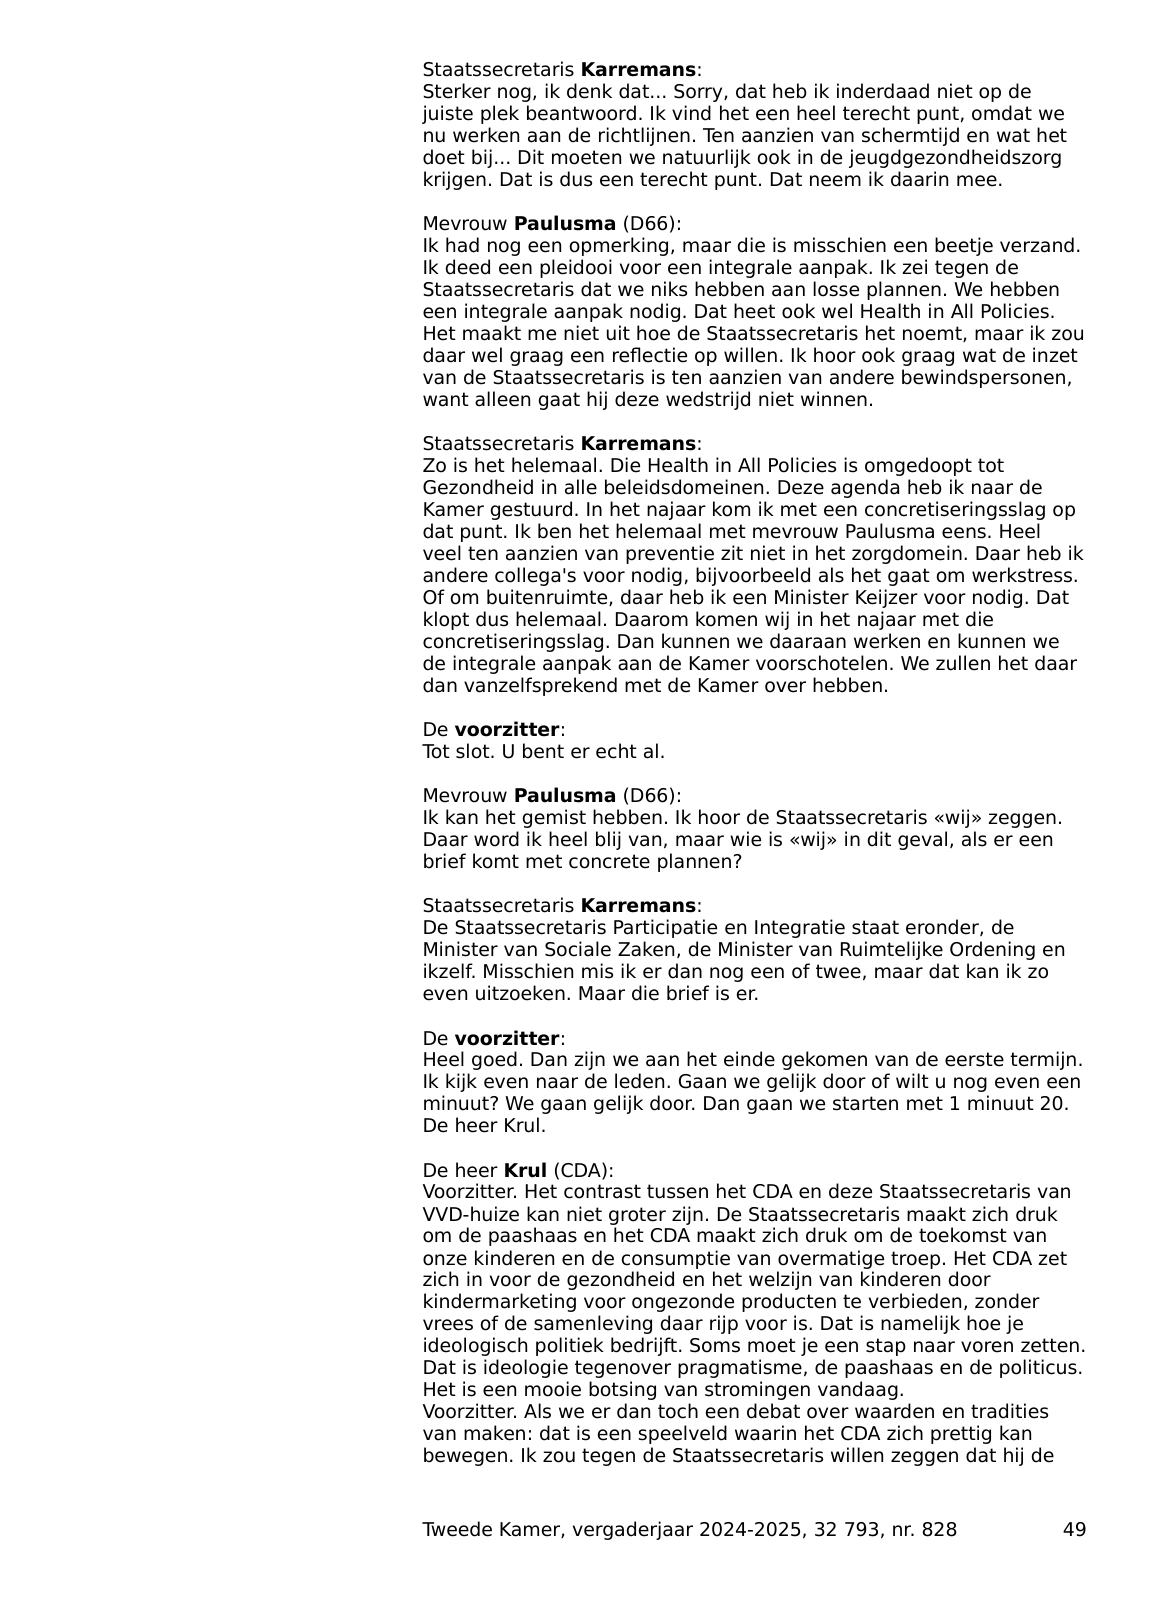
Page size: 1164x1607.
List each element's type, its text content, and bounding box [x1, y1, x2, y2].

text Ik had nog een opmerking, maar die is misschien een beetje verzand. Ik deed een pleidooi voor een integrale aanpak. Ik zei tegen de Staatssecretaris dat we niks hebben aan losse plannen. We hebben een integrale aanpak nodig. Dat heet ook wel Health in All Policies. Het maakt me niet uit hoe de Staatssecretaris het noemt, maar ik zou daar wel graag een reflectie op willen. Ik hoor ook graag wat de inzet van de Staatssecretaris is ten aanzien van andere bewindspersonen, want alleen gaat hij deze wedstrijd niet winnen. [422, 235, 1087, 411]
text De Staatssecretaris Participatie en Integratie staat eronder, de Minister van Sociale Zaken, de Minister van Ruimtelijke Ordening en ikzelf. Misschien mis ik er dan nog een of twee, maar dat kan ik zo even uitzoeken. Maar die brief is er. [422, 917, 1087, 1005]
text Voorzitter. Het contrast tussen het CDA en deze Staatssecretaris van VVD-huize kan niet groter zijn. De Staatssecretaris maakt zich druk om de paashaas en het CDA maakt zich druk om de toekomst van onze kinderen en de consumptie van overmatige troep. Het CDA zet zich in voor de gezondheid en het welzijn van kinderen door kindermarketing voor ongezonde producten te verbieden, zonder vrees of de samenleving daar rijp voor is. Dat is namelijk hoe je ideologisch politiek bedrijft. Soms moet je een stap naar voren zetten. Dat is ideologie tegenover pragmatisme, de paashaas en de politicus. Het is een mooie botsing van stromingen vandaag. [422, 1181, 1087, 1401]
text Staatssecretaris Karremans: [422, 433, 1087, 455]
text Staatssecretaris Karremans: [422, 59, 1087, 81]
text Staatssecretaris Karremans: [422, 895, 1087, 917]
text Mevrouw Paulusma (D66): [422, 213, 1087, 235]
text Tot slot. U bent er echt al. [422, 741, 1087, 763]
text Voorzitter. Als we er dan toch een debat over waarden en tradities van maken: dat is een speelveld waarin het CDA zich prettig kan bewegen. Ik zou tegen de Staatssecretaris willen zeggen dat hij de [422, 1401, 1087, 1467]
text Mevrouw Paulusma (D66): [422, 785, 1087, 807]
text De voorzitter: [422, 1027, 1087, 1049]
text De heer Krul (CDA): [422, 1159, 1087, 1181]
text De voorzitter: [422, 719, 1087, 741]
text Ik kan het gemist hebben. Ik hoor de Staatssecretaris «wij» zeggen. Daar word ik heel blij van, maar wie is «wij» in dit geval, als er een brief komt met concrete plannen? [422, 807, 1087, 873]
text Sterker nog, ik denk dat... Sorry, dat heb ik inderdaad niet op de juiste plek beantwoord. Ik vind het een heel terecht punt, omdat we nu werken aan de richtlijnen. Ten aanzien van schermtijd en wat het doet bij... Dit moeten we natuurlijk ook in de jeugdgezondheidszorg krijgen. Dat is dus een terecht punt. Dat neem ik daarin mee. [422, 81, 1087, 191]
text Zo is het helemaal. Die Health in All Policies is omgedoopt tot Gezondheid in alle beleidsdomeinen. Deze agenda heb ik naar de Kamer gestuurd. In het najaar kom ik met een concretiseringsslag op dat punt. Ik ben het helemaal met mevrouw Paulusma eens. Heel veel ten aanzien van preventie zit niet in het zorgdomein. Daar heb ik andere collega's voor nodig, bijvoorbeeld als het gaat om werkstress. Of om buitenruimte, daar heb ik een Minister Keijzer voor nodig. Dat klopt dus helemaal. Daarom komen wij in het najaar met die concretiseringsslag. Dan kunnen we daaraan werken en kunnen we de integrale aanpak aan de Kamer voorschotelen. We zullen het daar dan vanzelfsprekend met de Kamer over hebben. [422, 455, 1087, 697]
text Heel goed. Dan zijn we aan het einde gekomen van de eerste termijn. Ik kijk even naar de leden. Gaan we gelijk door of wilt u nog even een minuut? We gaan gelijk door. Dan gaan we starten met 1 minuut 20. De heer Krul. [422, 1049, 1087, 1137]
